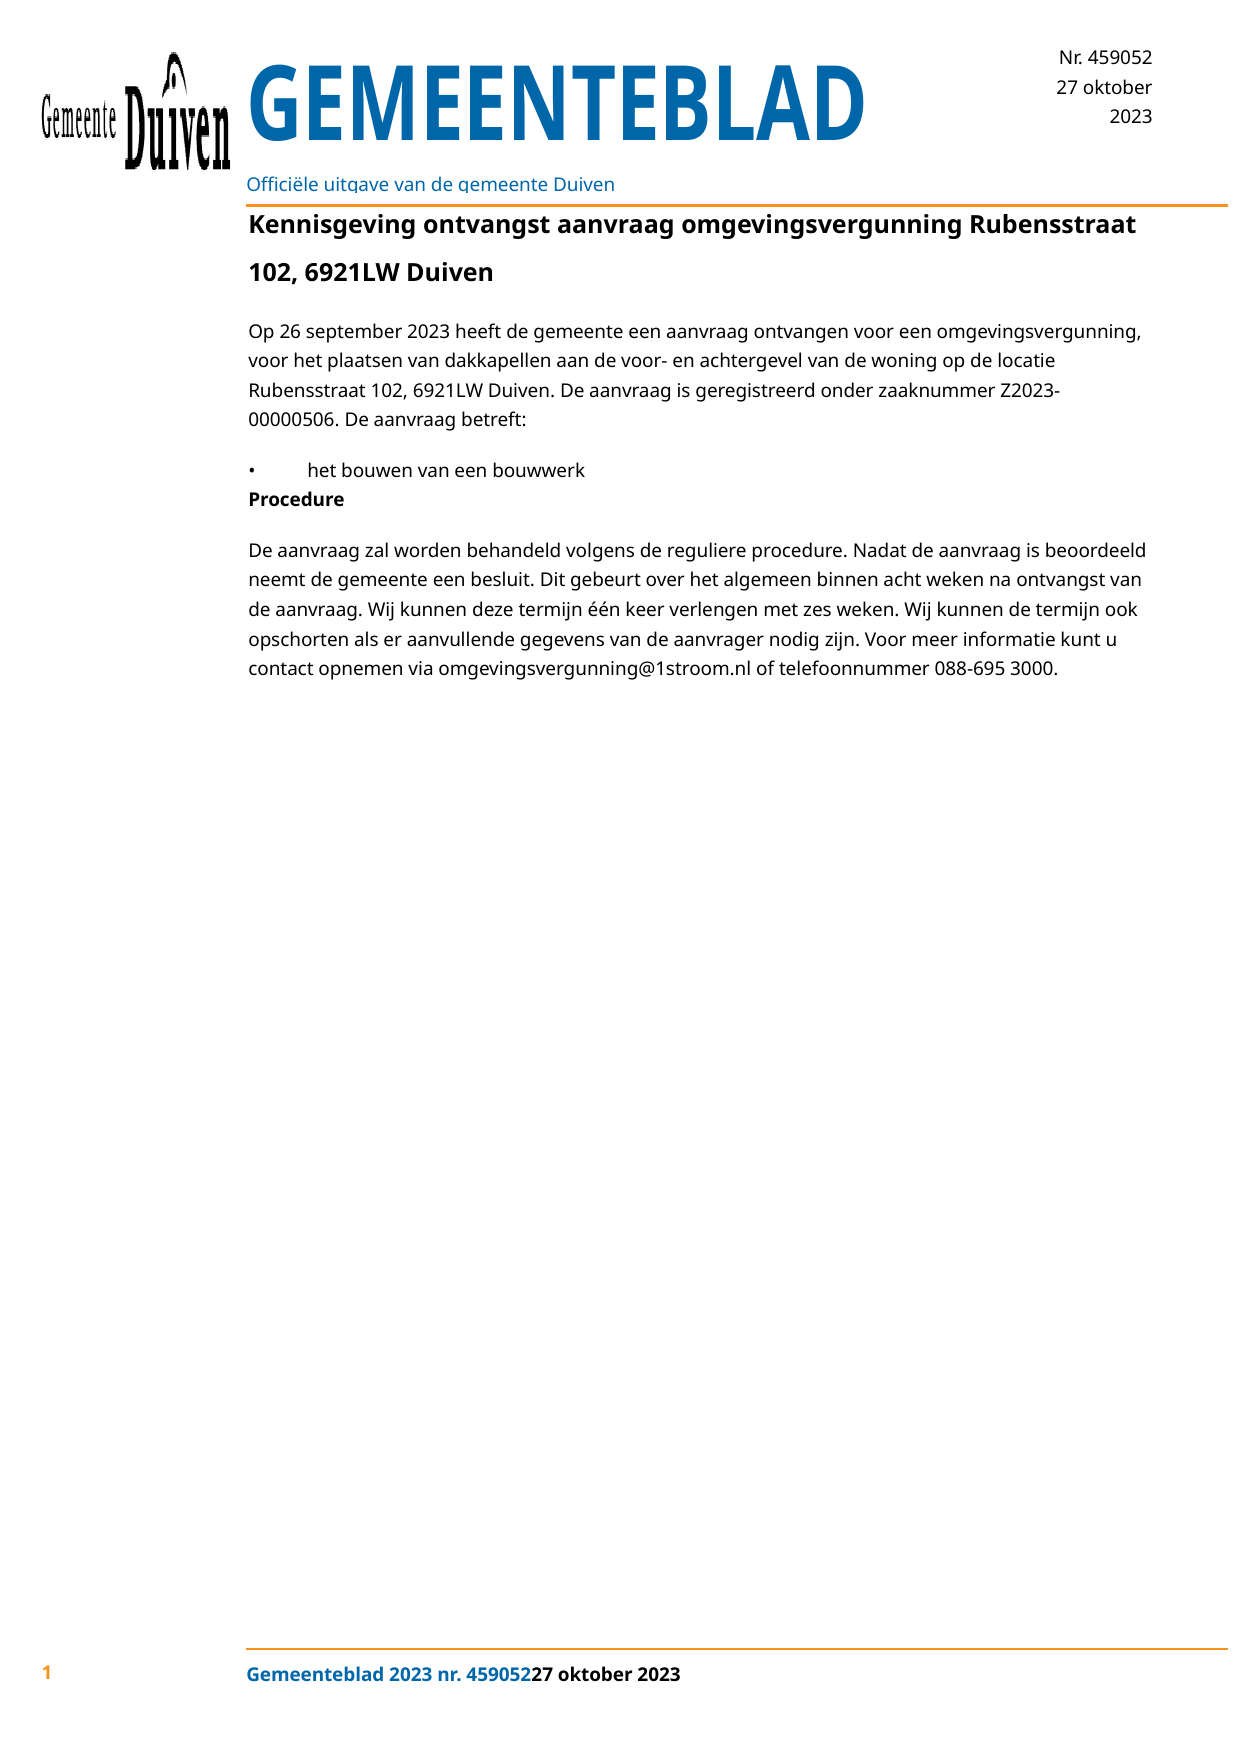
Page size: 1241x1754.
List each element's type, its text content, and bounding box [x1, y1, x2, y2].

list het bouwen van een bouwwerk [248, 457, 1152, 483]
text Op 26 september 2023 heeft de gemeente een aanvraag ontvangen voor een omgevingsvergunning, voor het plaatsen van dakkapellen aan de voor- en achtergevel van de woning op de locatie Rubensstraat 102, 6921LW Duiven. De aanvraag is geregistreerd onder zaaknummer Z2023-00000506. De aanvraag betreft: [248, 318, 1152, 432]
picture [41, 47, 231, 172]
text Procedure [248, 487, 1152, 512]
text De aanvraag zal worden behandeld volgens de reguliere procedure. Nadat de aanvraag is beoordeeld neemt de gemeente een besluit. Dit gebeurt over het algemeen binnen acht weken na ontvangst van de aanvraag. Wij kunnen deze termijn één keer verlengen met zes weken. Wij kunnen de termijn ook opschorten als er aanvullende gegevens van de aanvrager nodig zijn. Voor meer informatie kunt u contact opnemen via omgevingsvergunning@1stroom.nl of telefoonnummer 088-695 3000. [248, 537, 1152, 681]
text Kennisgeving ontvangst aanvraag omgevingsvergunning Rubensstraat 102, 6921LW Duiven [248, 207, 1152, 288]
